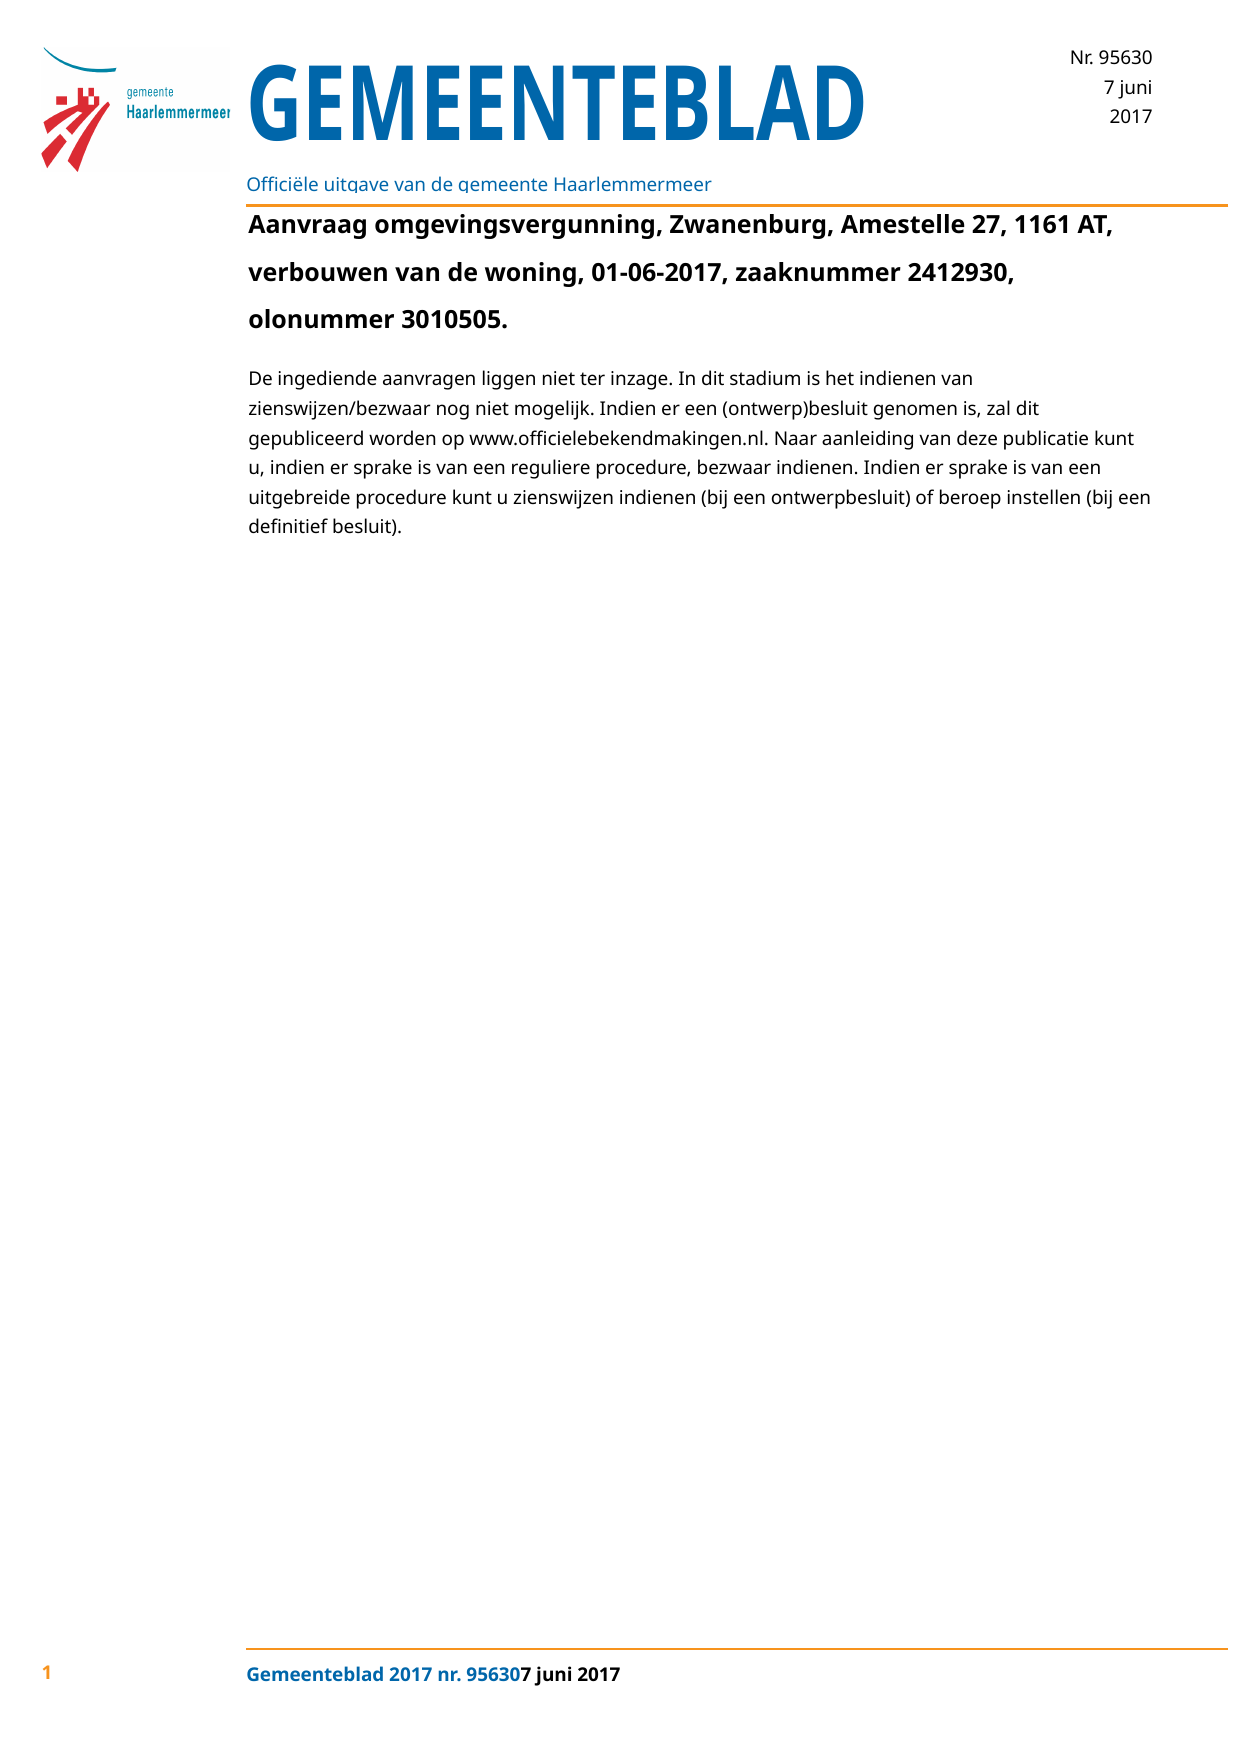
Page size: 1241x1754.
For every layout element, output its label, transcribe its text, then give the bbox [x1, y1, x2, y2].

text Aanvraag omgevingsvergunning, Zwanenburg, Amestelle 27, 1161 AT, verbouwen van de woning, 01-06-2017, zaaknummer 2412930, olonummer 3010505. [248, 207, 1152, 336]
picture [41, 47, 231, 172]
text De ingediende aanvragen liggen niet ter inzage. In dit stadium is het indienen van zienswijzen/bezwaar nog niet mogelijk. Indien er een (ontwerp)besluit genomen is, zal dit gepubliceerd worden op www.officielebekendmakingen.nl. Naar aanleiding van deze publicatie kunt u, indien er sprake is van een reguliere procedure, bezwaar indienen. Indien er sprake is van een uitgebreide procedure kunt u zienswijzen indienen (bij een ontwerpbesluit) of beroep instellen (bij een definitief besluit). [248, 366, 1152, 539]
